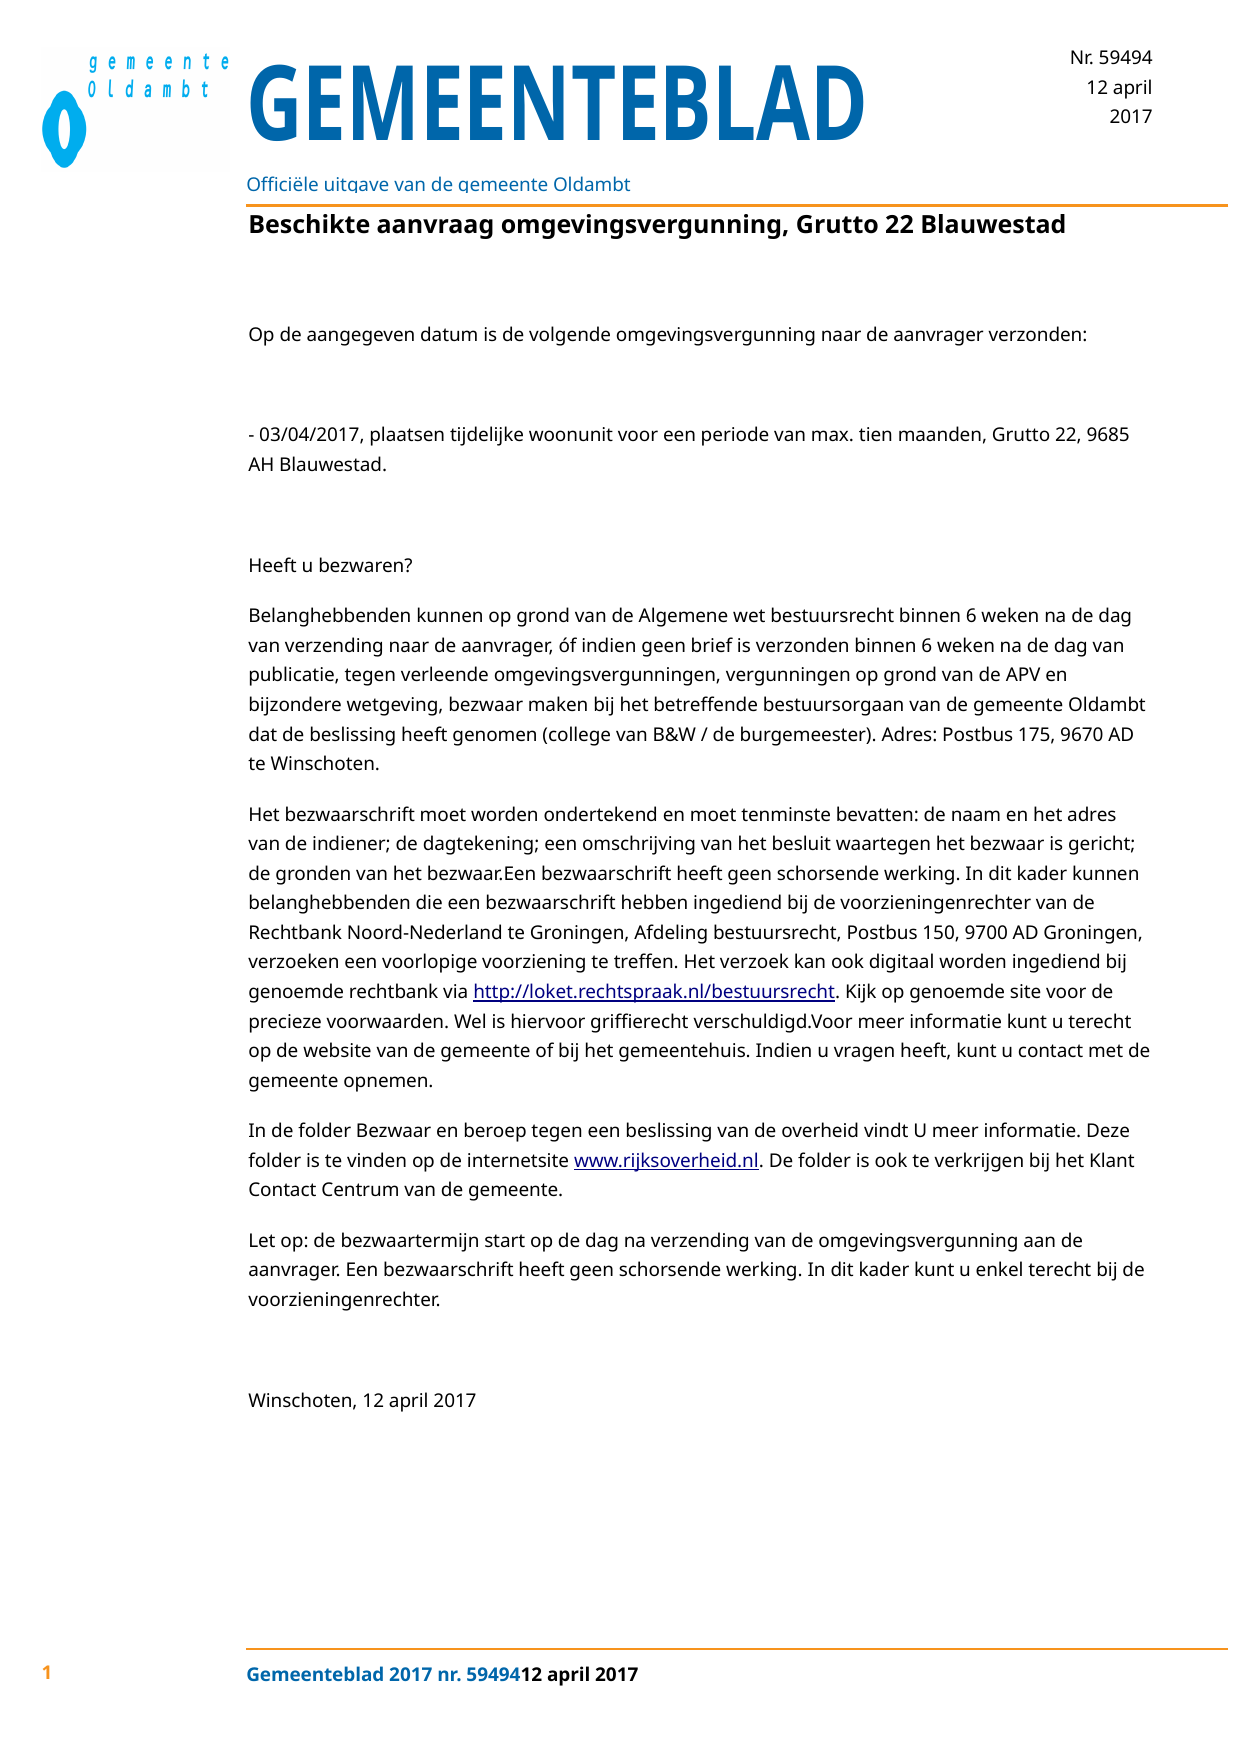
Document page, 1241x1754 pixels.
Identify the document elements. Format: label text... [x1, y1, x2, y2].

text Op de aangegeven datum is de volgende omgevingsvergunning naar de aanvrager verzonden: [248, 321, 1152, 346]
text Belanghebbenden kunnen op grond van de Algemene wet bestuursrecht binnen 6 weken na de dag van verzending naar de aanvrager, óf indien geen brief is verzonden binnen 6 weken na de dag van publicatie, tegen verleende omgevingsvergunningen, vergunningen op grond van de APV en bijzondere wetgeving, bezwaar maken bij het betreffende bestuursorgaan van de gemeente Oldambt dat de beslissing heeft genomen (college van B&W / de burgemeester). Adres: Postbus 175, 9670 AD te Winschoten. [248, 602, 1152, 776]
text - 03/04/2017, plaatsen tijdelijke woonunit voor een periode van max. tien maanden, Grutto 22, 9685 AH Blauwestad. [248, 422, 1152, 477]
text Let op: de bezwaartermijn start op de dag na verzending van de omgevingsvergunning aan de aanvrager. Een bezwaarschrift heeft geen schorsende werking. In dit kader kunt u enkel terecht bij de voorzieningenrechter. [248, 1227, 1152, 1312]
text Beschikte aanvraag omgevingsvergunning, Grutto 22 Blauwestad [248, 207, 1152, 241]
text In de folder Bezwaar en beroep tegen een beslissing van de overheid vindt U meer informatie. Deze folder is te vinden op de internetsite www.rijksoverheid.nl. De folder is ook te verkrijgen bij het Klant Contact Centrum van de gemeente. [248, 1117, 1152, 1202]
picture [41, 47, 231, 172]
text Winschoten, 12 april 2017 [248, 1387, 1152, 1413]
text Heeft u bezwaren? [248, 552, 1152, 578]
text Het bezwaarschrift moet worden ondertekend en moet tenminste bevatten: de naam en het adres van de indiener; de dagtekening; een omschrijving van het besluit waartegen het bezwaar is gericht; de gronden van het bezwaar.Een bezwaarschrift heeft geen schorsende werking. In dit kader kunnen belanghebbenden die een bezwaarschrift hebben ingediend bij de voorzieningenrechter van de Rechtbank Noord-Nederland te Groningen, Afdeling bestuursrecht, Postbus 150, 9700 AD Groningen, verzoeken een voorlopige voorziening te treffen. Het verzoek kan ook digitaal worden ingediend bij genoemde rechtbank via http://loket.rechtspraak.nl/bestuursrecht. Kijk op genoemde site voor de precieze voorwaarden. Wel is hiervoor griffierecht verschuldigd.Voor meer informatie kunt u terecht op de website van de gemeente of bij het gemeentehuis. Indien u vragen heeft, kunt u contact met de gemeente opnemen. [248, 801, 1152, 1093]
